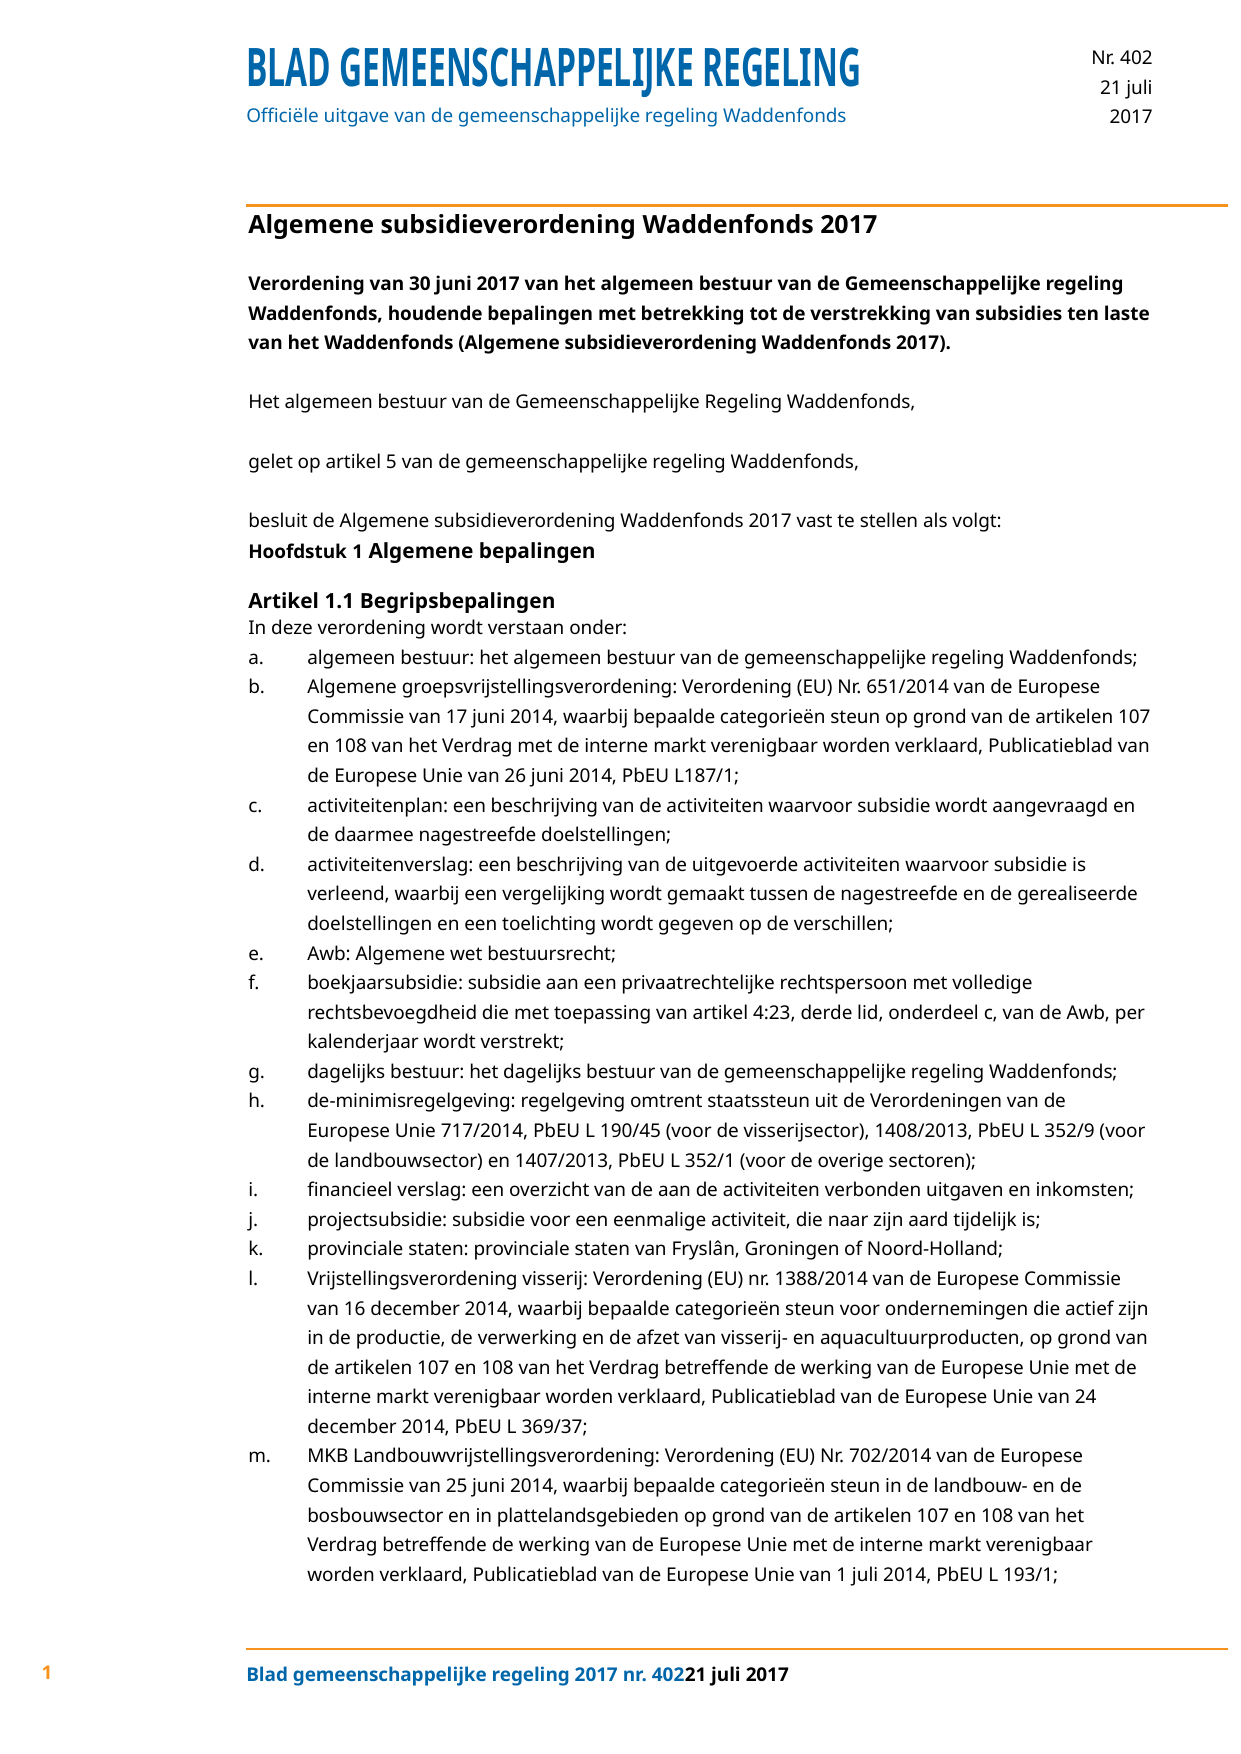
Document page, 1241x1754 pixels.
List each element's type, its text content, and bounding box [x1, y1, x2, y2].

list dagelijks bestuur: het dagelijks bestuur van de gemeenschappelijke regeling Waddenfonds; [248, 1058, 1152, 1084]
list activiteitenplan: een beschrijving van de activiteiten waarvoor subsidie wordt aangevraagd en de daarmee nagestreefde doelstellingen; [248, 792, 1152, 847]
picture [41, 47, 231, 172]
list MKB Landbouwvrijstellingsverordening: Verordening (EU) Nr. 702/2014 van de Europese Commissie van 25 juni 2014, waarbij bepaalde categorieën steun in de landbouw- en de bosbouwsector en in plattelandsgebieden op grond van de artikelen 107 en 108 van het Verdrag betreffende de werking van de Europese Unie met de interne markt verenigbaar worden verklaard, Publicatieblad van de Europese Unie van 1 juli 2014, PbEU L 193/1; [248, 1443, 1152, 1587]
text Algemene subsidieverordening Waddenfonds 2017 [248, 207, 1152, 241]
text Verordening van 30 juni 2017 van het algemeen bestuur van de Gemeenschappelijke regeling Waddenfonds, houdende bepalingen met betrekking tot de verstrekking van subsidies ten laste van het Waddenfonds (Algemene subsidieverordening Waddenfonds 2017). [248, 270, 1152, 355]
list de-minimisregelgeving: regelgeving omtrent staatssteun uit de Verordeningen van de Europese Unie 717/2014, PbEU L 190/45 (voor de visserijsector), 1408/2013, PbEU L 352/9 (voor de landbouwsector) en 1407/2013, PbEU L 352/1 (voor de overige sectoren); [248, 1088, 1152, 1172]
list financieel verslag: een overzicht van de aan de activiteiten verbonden uitgaven en inkomsten; [248, 1176, 1152, 1202]
text In deze verordening wordt verstaan onder: [248, 614, 1152, 640]
list Awb: Algemene wet bestuursrecht; [248, 940, 1152, 965]
list Vrijstellingsverordening visserij: Verordening (EU) nr. 1388/2014 van de Europese Commissie van 16 december 2014, waarbij bepaalde categorieën steun voor ondernemingen die actief zijn in de productie, de verwerking en de afzet van visserij- en aquacultuurproducten, op grond van de artikelen 107 en 108 van het Verdrag betreffende de werking van de Europese Unie met de interne markt verenigbaar worden verklaard, Publicatieblad van de Europese Unie van 24 december 2014, PbEU L 369/37; [248, 1265, 1152, 1439]
text gelet op artikel 5 van de gemeenschappelijke regeling Waddenfonds, [248, 448, 1152, 473]
text Artikel 1.1 Begripsbepalingen [248, 586, 1152, 614]
text Hoofdstuk 1 Algemene bepalingen [248, 537, 1152, 565]
list activiteitenverslag: een beschrijving van de uitgevoerde activiteiten waarvoor subsidie is verleend, waarbij een vergelijking wordt gemaakt tussen de nagestreefde en de gerealiseerde doelstellingen en een toelichting wordt gegeven op de verschillen; [248, 851, 1152, 936]
text Het algemeen bestuur van de Gemeenschappelijke Regeling Waddenfonds, [248, 389, 1152, 414]
list Algemene groepsvrijstellingsverordening: Verordening (EU) Nr. 651/2014 van de Europese Commissie van 17 juni 2014, waarbij bepaalde categorieën steun op grond van de artikelen 107 en 108 van het Verdrag met de interne markt verenigbaar worden verklaard, Publicatieblad van de Europese Unie van 26 juni 2014, PbEU L187/1; [248, 673, 1152, 788]
text besluit de Algemene subsidieverordening Waddenfonds 2017 vast te stellen als volgt: [248, 507, 1152, 533]
list boekjaarsubsidie: subsidie aan een privaatrechtelijke rechtspersoon met volledige rechtsbevoegdheid die met toepassing van artikel 4:23, derde lid, onderdeel c, van de Awb, per kalenderjaar wordt verstrekt; [248, 969, 1152, 1054]
list projectsubsidie: subsidie voor een eenmalige activiteit, die naar zijn aard tijdelijk is; [248, 1206, 1152, 1232]
list algemeen bestuur: het algemeen bestuur van de gemeenschappelijke regeling Waddenfonds; [248, 644, 1152, 669]
list provinciale staten: provinciale staten van Fryslân, Groningen of Noord-Holland; [248, 1236, 1152, 1261]
